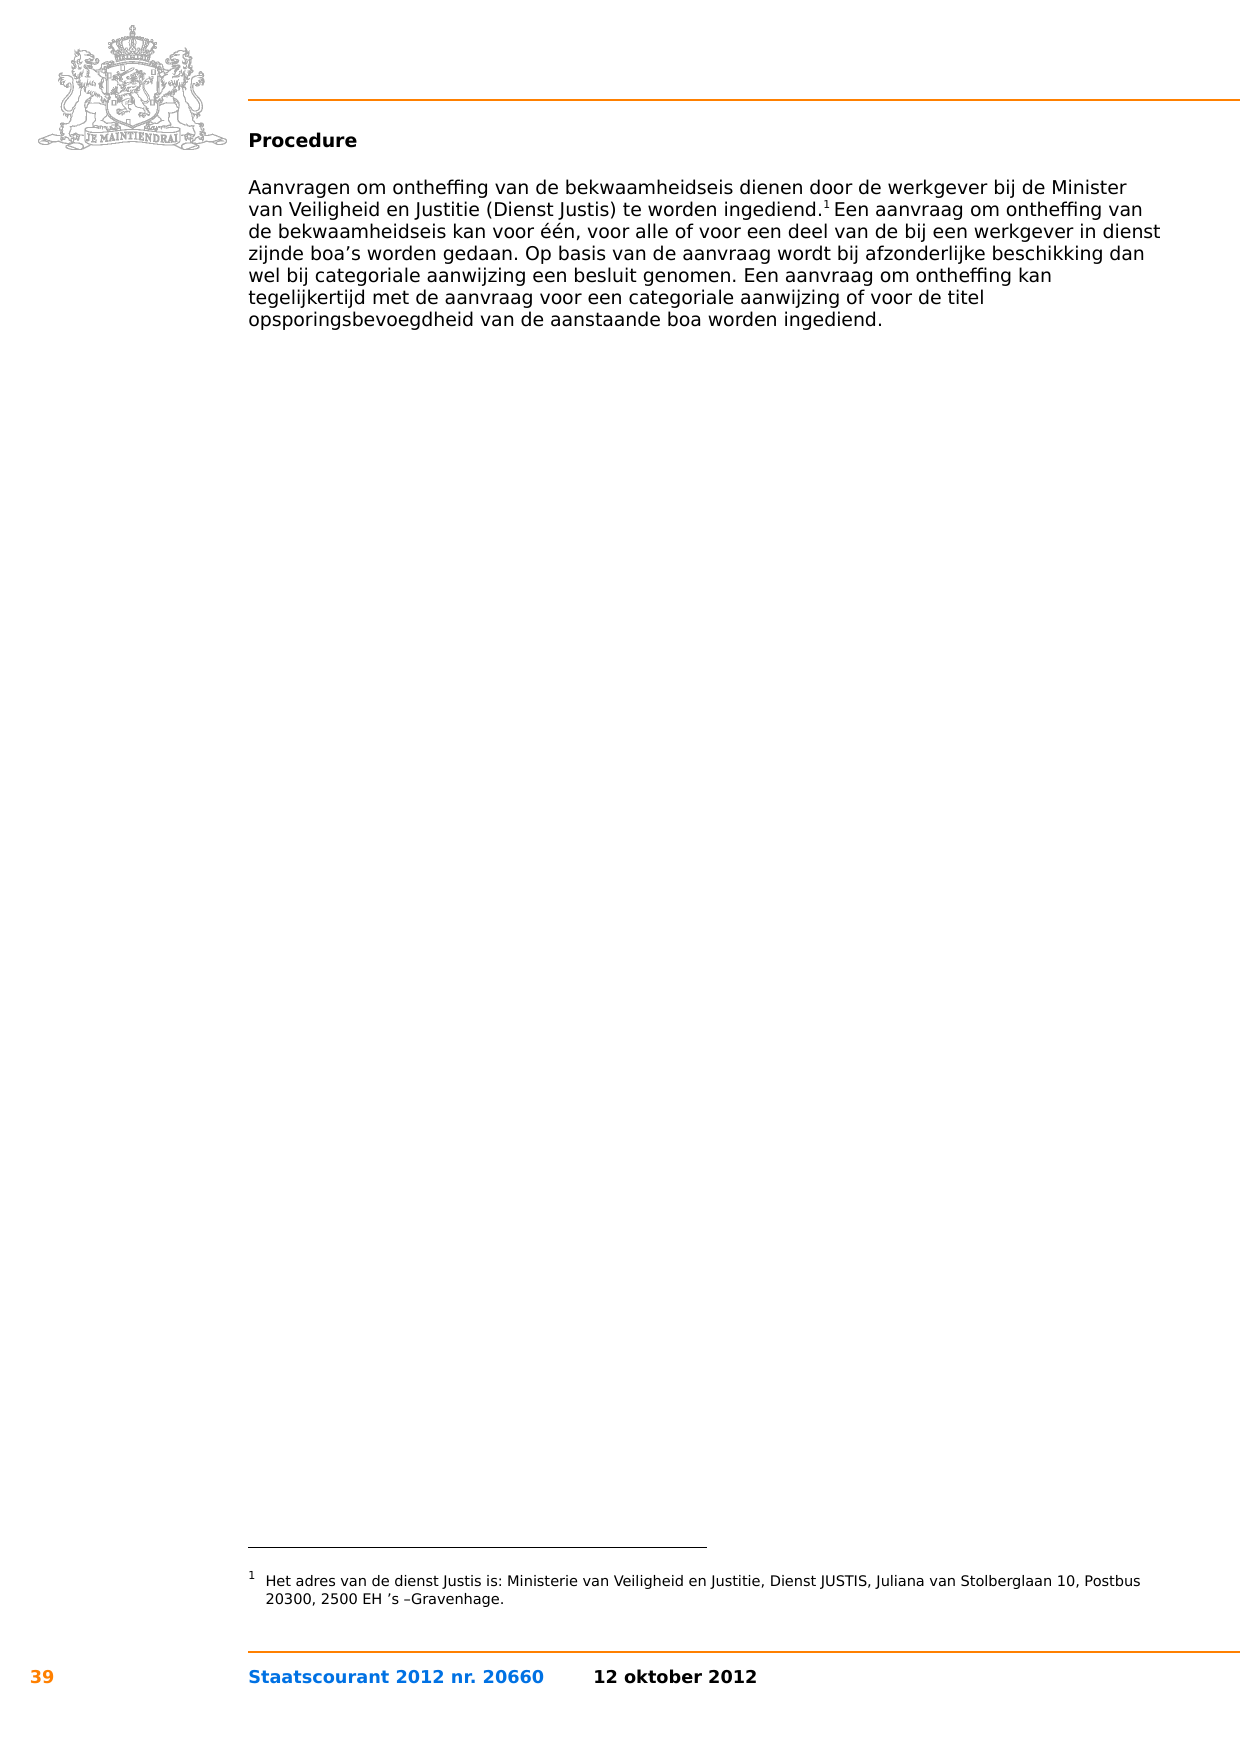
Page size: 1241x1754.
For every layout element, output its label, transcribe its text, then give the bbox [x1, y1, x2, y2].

picture [38, 25, 227, 150]
text Het adres van de dienst Justis is: Ministerie van Veiligheid en Justitie, Dienst JUSTIS, Juliana van Stolberglaan 10, Postbus 20300, 2500 EH ’s –Gravenhage. [248, 1569, 1163, 1608]
text Aanvragen om ontheffing van de bekwaamheidseis dienen door de werkgever bij de Minister van Veiligheid en Justitie (Dienst Justis) te worden ingediend.Een aanvraag om ontheffing van de bekwaamheidseis kan voor één, voor alle of voor een deel van de bij een werkgever in dienst zijnde boa’s worden gedaan. Op basis van de aanvraag wordt bij afzonderlijke beschikking dan wel bij categoriale aanwijzing een besluit genomen. Een aanvraag om ontheffing kan tegelijkertijd met de aanvraag voor een categoriale aanwijzing of voor de titel opsporingsbevoegdheid van de aanstaande boa worden ingediend. [248, 177, 1163, 331]
subtitle Procedure [248, 130, 1163, 152]
